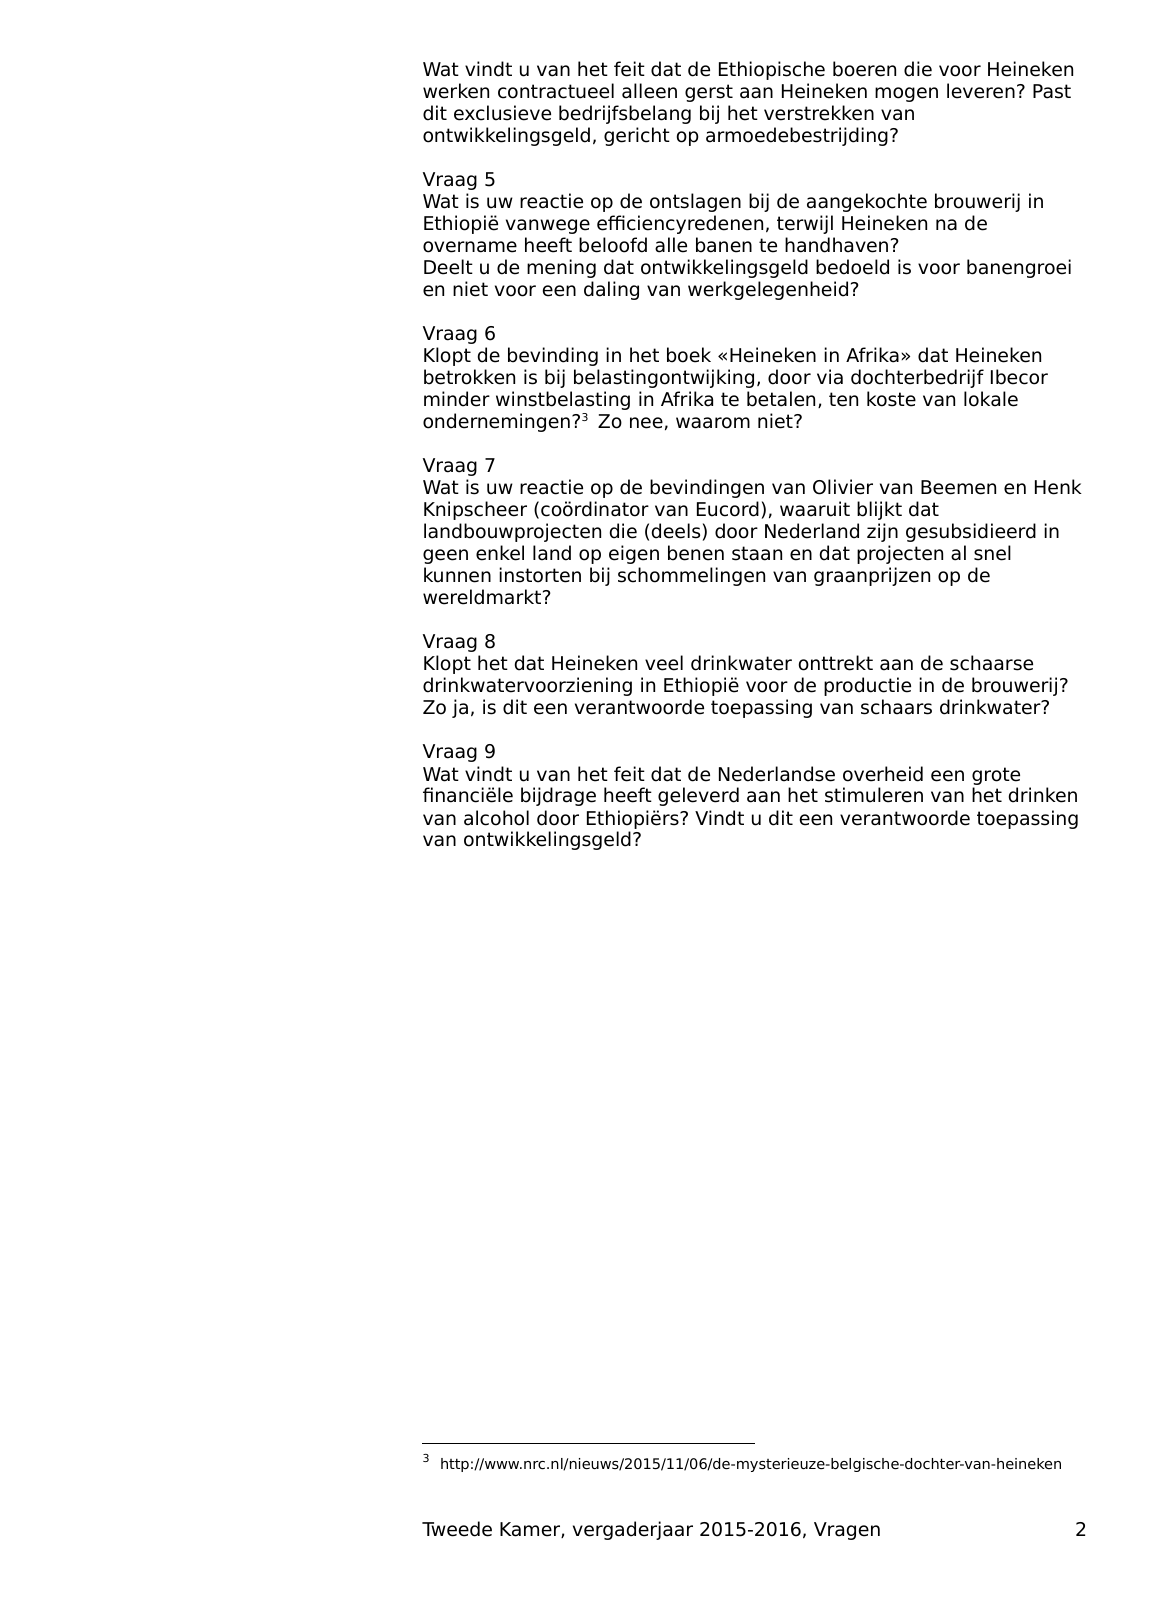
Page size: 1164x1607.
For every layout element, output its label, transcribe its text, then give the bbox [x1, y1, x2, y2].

text Deelt u de mening dat ontwikkelingsgeld bedoeld is voor banengroei en niet voor een daling van werkgelegenheid? [422, 257, 1087, 301]
text Wat vindt u van het feit dat de Ethiopische boeren die voor Heineken werken contractueel alleen gerst aan Heineken mogen leveren? Past dit exclusieve bedrijfsbelang bij het verstrekken van ontwikkelingsgeld, gericht op armoedebestrijding? [422, 59, 1087, 147]
text http://www.nrc.nl/nieuws/2015/11/06/de-mysterieuze-belgische-dochter-van-heineken [422, 1452, 1087, 1474]
text Vraag 8 [422, 631, 1087, 653]
text Vraag 5 [422, 169, 1087, 191]
text Vraag 6 [422, 323, 1087, 345]
text Wat vindt u van het feit dat de Nederlandse overheid een grote financiële bijdrage heeft geleverd aan het stimuleren van het drinken van alcohol door Ethiopiërs? Vindt u dit een verantwoorde toepassing van ontwikkelingsgeld? [422, 763, 1087, 851]
text Vraag 7 [422, 455, 1087, 477]
text Klopt de bevinding in het boek «Heineken in Afrika» dat Heineken betrokken is bij belastingontwijking, door via dochterbedrijf Ibecor minder winstbelasting in Afrika te betalen, ten koste van lokale ondernemingen? Zo nee, waarom niet? [422, 345, 1087, 433]
text Wat is uw reactie op de bevindingen van Olivier van Beemen en Henk Knipscheer (coördinator van Eucord), waaruit blijkt dat landbouwprojecten die (deels) door Nederland zijn gesubsidieerd in geen enkel land op eigen benen staan en dat projecten al snel kunnen instorten bij schommelingen van graanprijzen op de wereldmarkt? [422, 477, 1087, 609]
text Wat is uw reactie op de ontslagen bij de aangekochte brouwerij in Ethiopië vanwege efficiencyredenen, terwijl Heineken na de overname heeft beloofd alle banen te handhaven? [422, 191, 1087, 257]
text Klopt het dat Heineken veel drinkwater onttrekt aan de schaarse drinkwatervoorziening in Ethiopië voor de productie in de brouwerij? Zo ja, is dit een verantwoorde toepassing van schaars drinkwater? [422, 653, 1087, 719]
text Vraag 9 [422, 741, 1087, 763]
